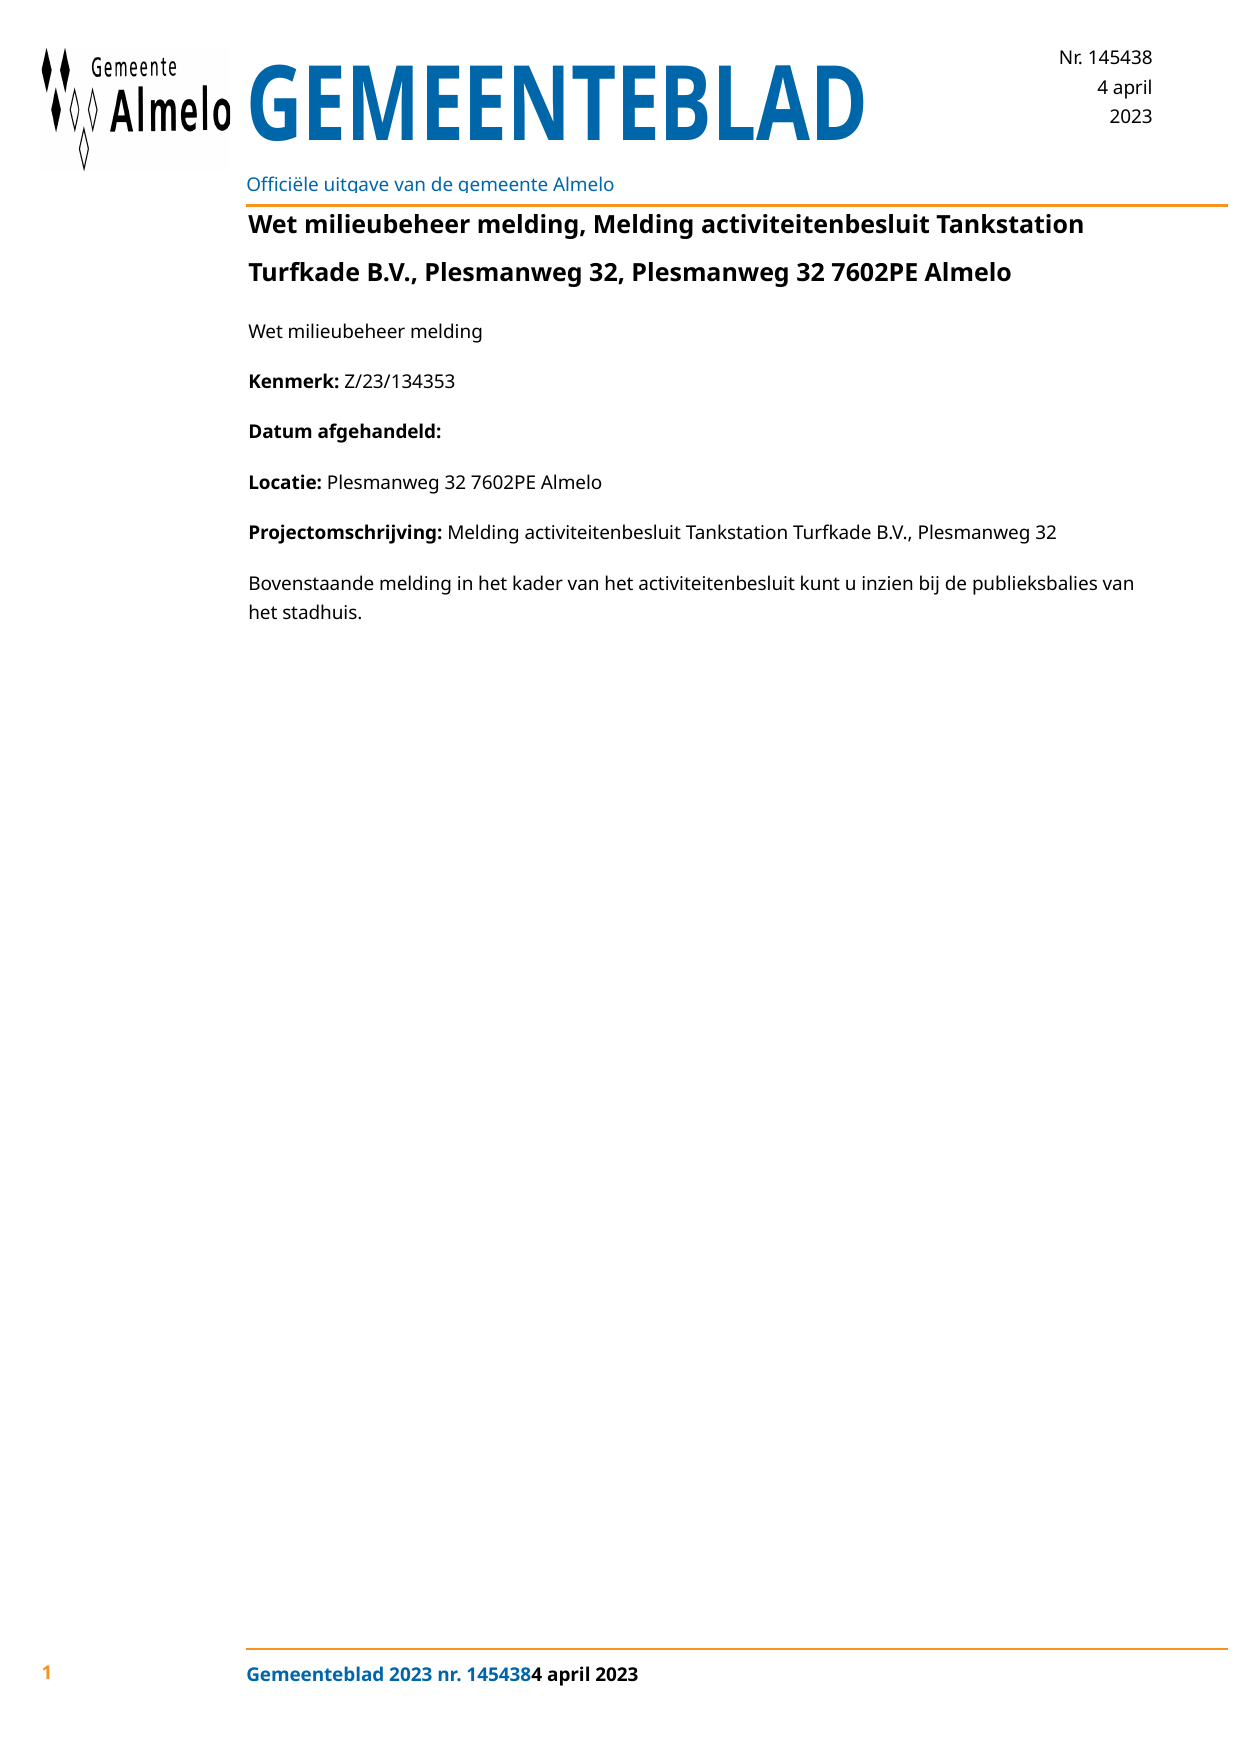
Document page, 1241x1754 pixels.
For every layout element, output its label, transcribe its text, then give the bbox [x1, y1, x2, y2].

text Bovenstaande melding in het kader van het activiteitenbesluit kunt u inzien bij de publieksbalies van het stadhuis. [248, 570, 1152, 625]
text Wet milieubeheer melding, Melding activiteitenbesluit Tankstation Turfkade B.V., Plesmanweg 32, Plesmanweg 32 7602PE Almelo [248, 207, 1152, 288]
text Wet milieubeheer melding [248, 318, 1152, 344]
text Datum afgehandeld: [248, 419, 1152, 444]
text Kenmerk: Z/23/134353 [248, 368, 1152, 394]
picture [41, 47, 231, 172]
text Projectomschrijving: Melding activiteitenbesluit Tankstation Turfkade B.V., Plesmanweg 32 [248, 519, 1152, 545]
text Locatie: Plesmanweg 32 7602PE Almelo [248, 469, 1152, 495]
